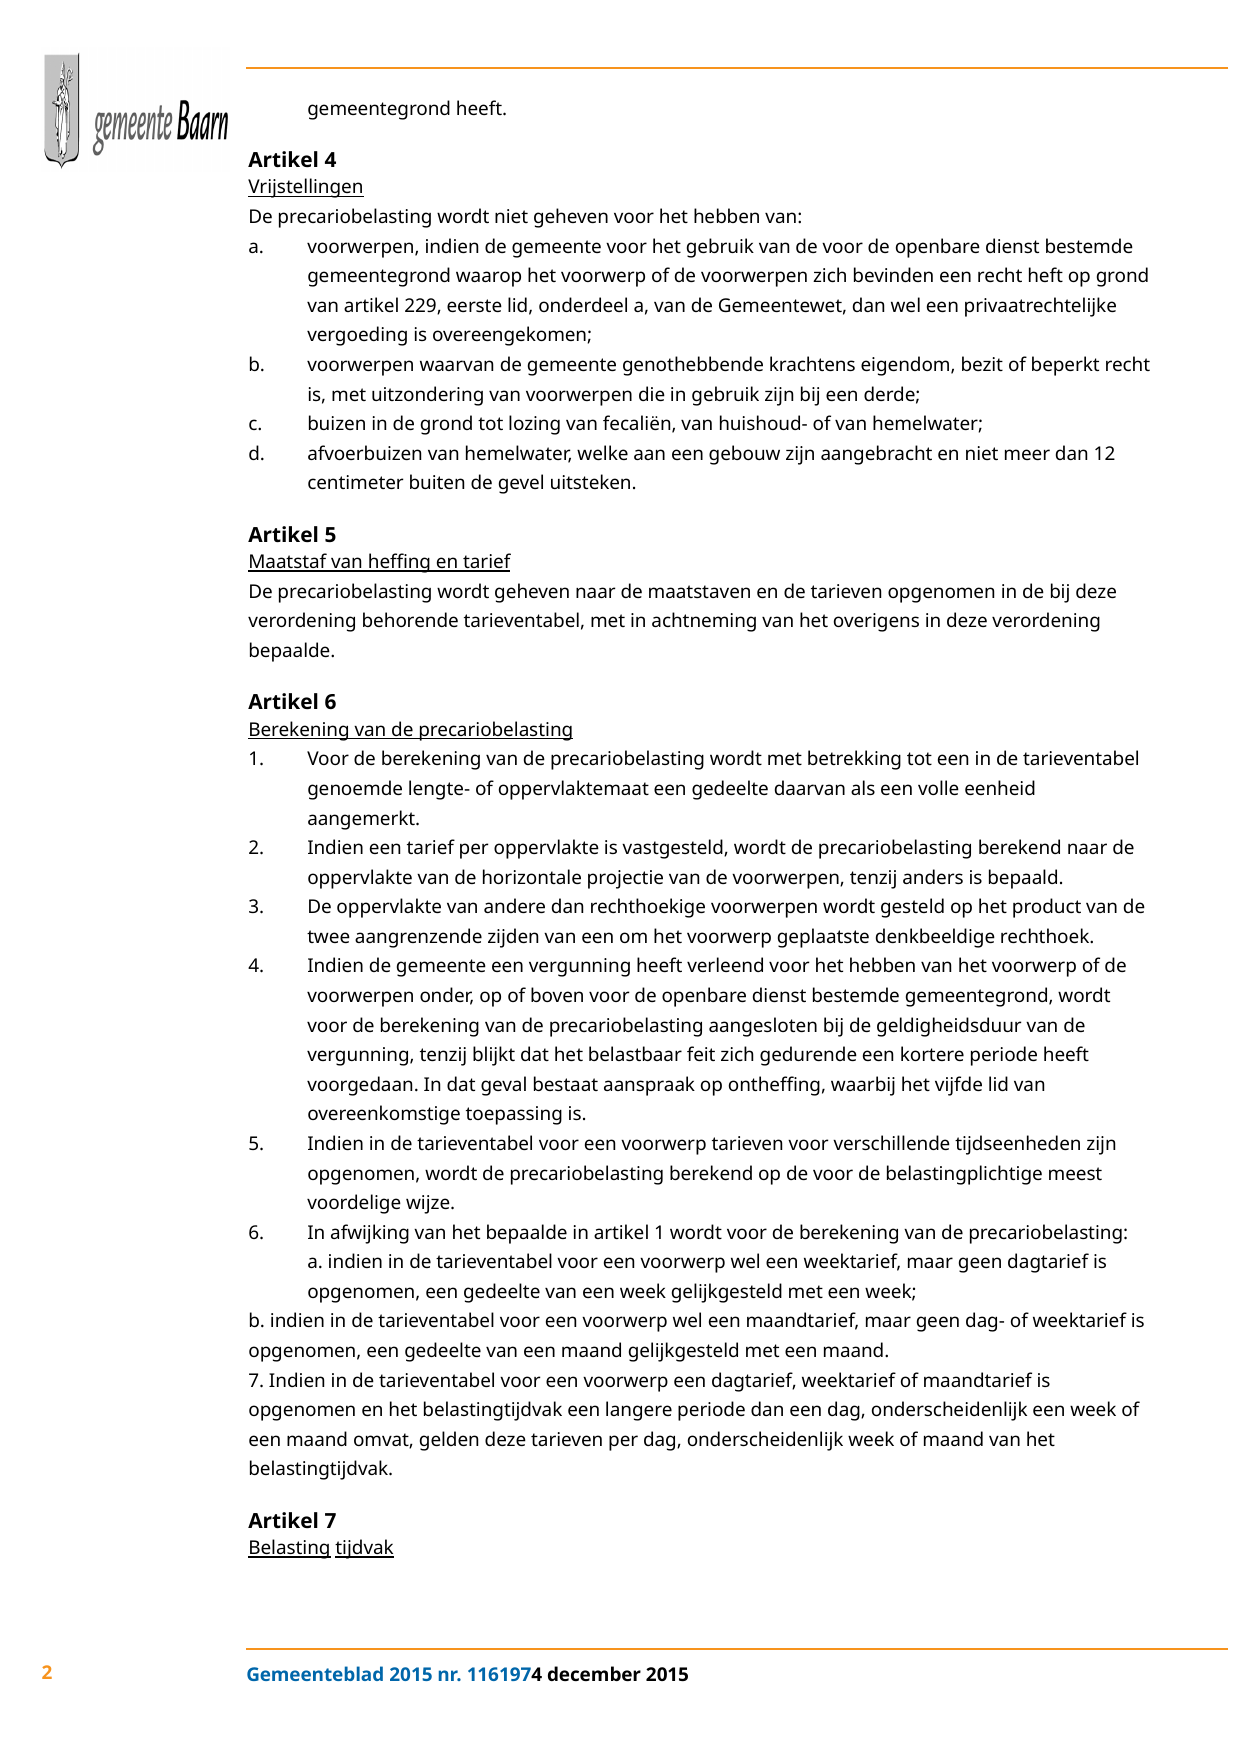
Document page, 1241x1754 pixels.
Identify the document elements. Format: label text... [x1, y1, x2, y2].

text Artikel 6 [248, 687, 1152, 716]
text Maatstaf van heffing en tarief [248, 548, 1152, 574]
list Indien in de tarieventabel voor een voorwerp tarieven voor verschillende tijdseenheden zijn opgenomen, wordt de precariobelasting berekend op de voor de belastingplichtige meest voordelige wijze. [248, 1130, 1152, 1215]
text Vrijstellingen [248, 174, 1152, 199]
text Belasting tijdvak [248, 1534, 1152, 1560]
picture [41, 47, 231, 172]
list Indien een tarief per oppervlakte is vastgesteld, wordt de precariobelasting berekend naar de oppervlakte van de horizontale projectie van de voorwerpen, tenzij anders is bepaald. [248, 834, 1152, 889]
text Artikel 4 [248, 145, 1152, 174]
list voorwerpen, indien de gemeente voor het gebruik van de voor de openbare dienst bestemde gemeentegrond waarop het voorwerp of de voorwerpen zich bevinden een recht heft op grond van artikel 229, eerste lid, onderdeel a, van de Gemeentewet, dan wel een privaatrechtelijke vergoeding is overeengekomen; [248, 233, 1152, 347]
list Indien de gemeente een vergunning heeft verleend voor het hebben van het voorwerp of de voorwerpen onder, op of boven voor de openbare dienst bestemde gemeentegrond, wordt voor de berekening van de precariobelasting aangesloten bij de geldigheidsduur van de vergunning, tenzij blijkt dat het belastbaar feit zich gedurende een kortere periode heeft voorgedaan. In dat geval bestaat aanspraak op ontheffing, waarbij het vijfde lid van overeenkomstige toepassing is. [248, 953, 1152, 1126]
list voorwerpen waarvan de gemeente genothebbende krachtens eigendom, bezit of beperkt recht is, met uitzondering van voorwerpen die in gebruik zijn bij een derde; [248, 351, 1152, 406]
list gemeentegrond heeft. [248, 95, 1152, 121]
list a. indien in de tarieventabel voor een voorwerp wel een weektarief, maar geen dagtarief is opgenomen, een gedeelte van een week gelijkgesteld met een week; [248, 1248, 1152, 1304]
list buizen in de grond tot lozing van fecaliën, van huishoud- of van hemelwater; [248, 410, 1152, 436]
list Voor de berekening van de precariobelasting wordt met betrekking tot een in de tarieventabel genoemde lengte- of oppervlaktemaat een gedeelte daarvan als een volle eenheid aangemerkt. [248, 746, 1152, 830]
text Berekening van de precariobelasting [248, 716, 1152, 742]
text b. indien in de tarieventabel voor een voorwerp wel een maandtarief, maar geen dag- of weektarief is opgenomen, een gedeelte van een maand gelijkgesteld met een maand. [248, 1308, 1152, 1363]
text Artikel 5 [248, 520, 1152, 548]
text De precariobelasting wordt geheven naar de maatstaven en de tarieven opgenomen in de bij deze verordening behorende tarieventabel, met in achtneming van het overigens in deze verordening bepaalde. [248, 578, 1152, 663]
list De oppervlakte van andere dan rechthoekige voorwerpen wordt gesteld op het product van de twee aangrenzende zijden van een om het voorwerp geplaatste denkbeeldige rechthoek. [248, 893, 1152, 949]
list In afwijking van het bepaalde in artikel 1 wordt voor de berekening van de precariobelasting: [248, 1219, 1152, 1244]
list afvoerbuizen van hemelwater, welke aan een gebouw zijn aangebracht en niet meer dan 12 centimeter buiten de gevel uitsteken. [248, 440, 1152, 495]
text Artikel 7 [248, 1506, 1152, 1534]
text 7. Indien in de tarieventabel voor een voorwerp een dagtarief, weektarief of maandtarief is opgenomen en het belastingtijdvak een langere periode dan een dag, onderscheidenlijk een week of een maand omvat, gelden deze tarieven per dag, onderscheidenlijk week of maand van het belastingtijdvak. [248, 1367, 1152, 1481]
text De precariobelasting wordt niet geheven voor het hebben van: [248, 203, 1152, 229]
